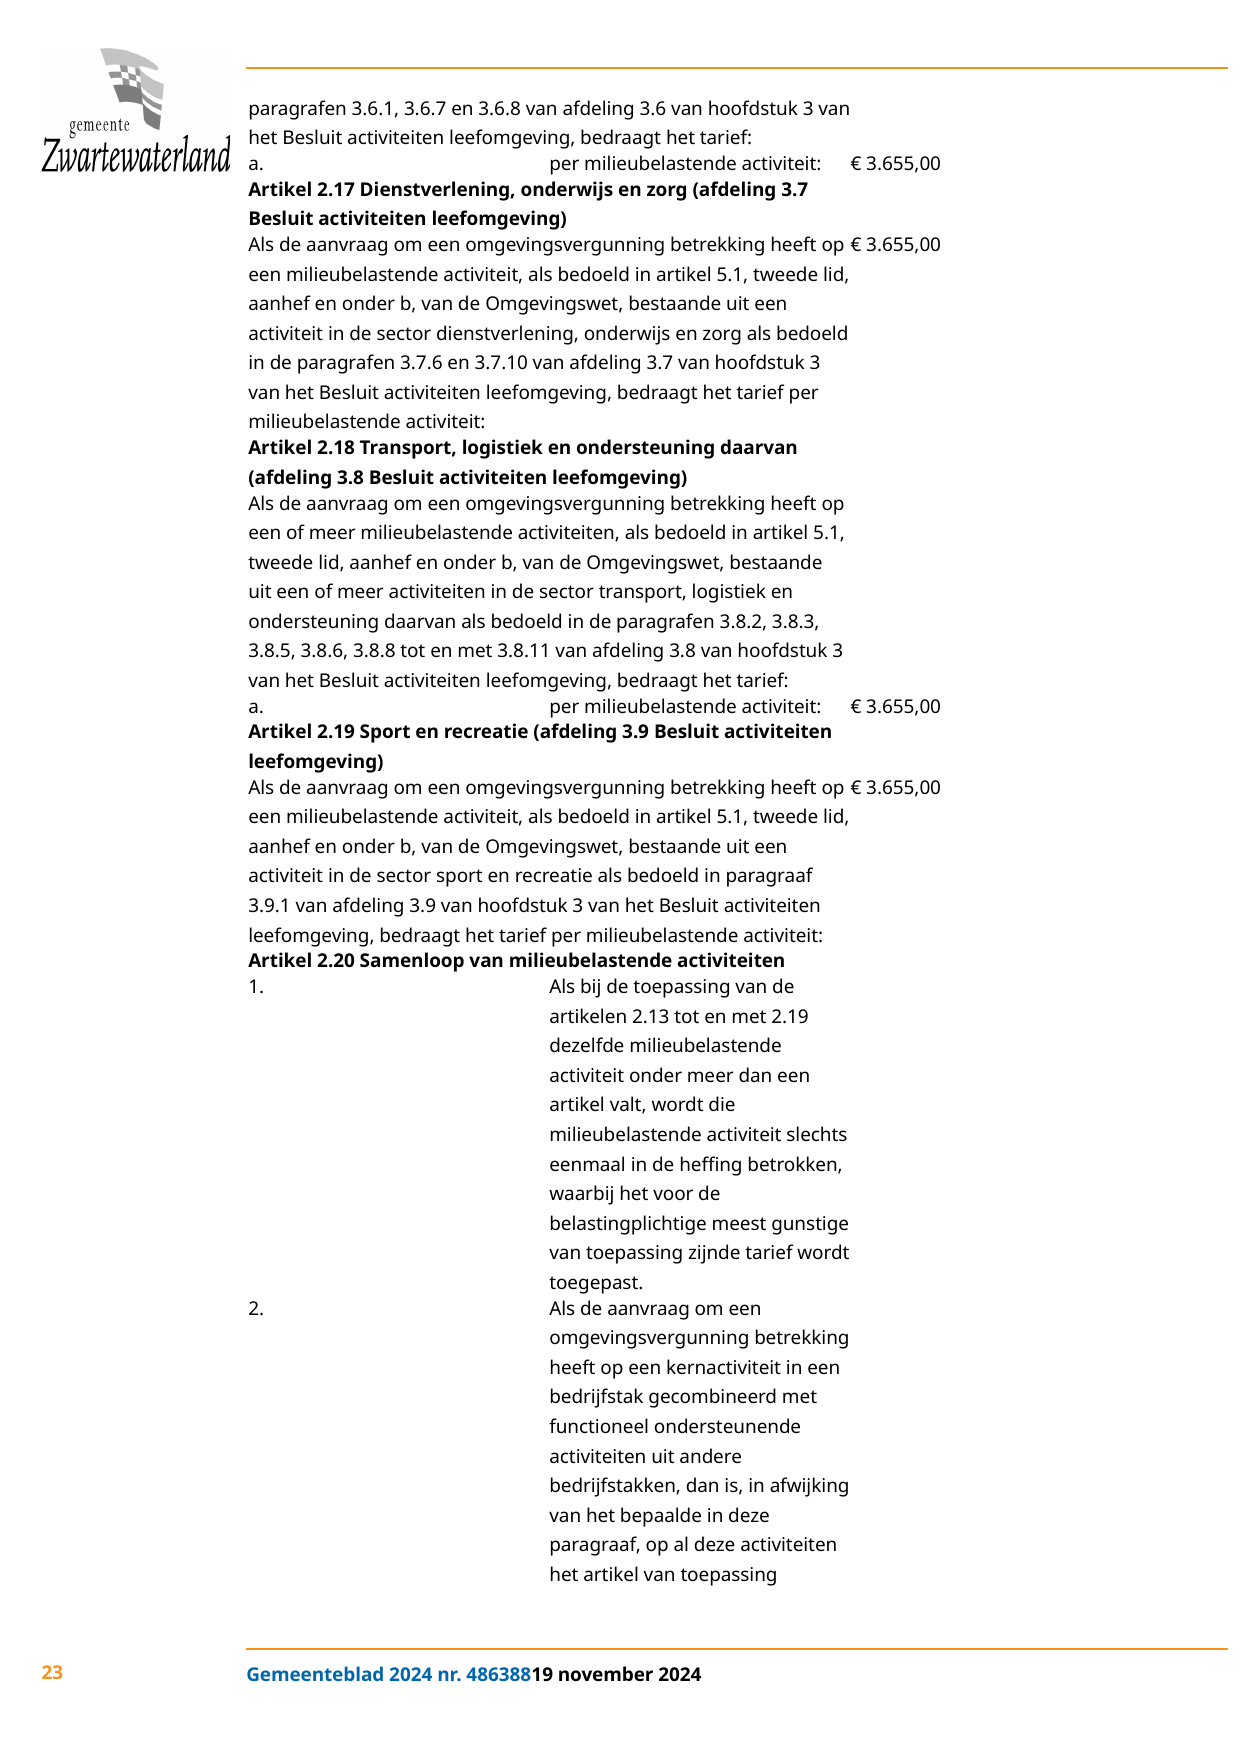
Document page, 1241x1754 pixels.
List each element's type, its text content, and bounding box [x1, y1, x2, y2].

table_cell [850, 719, 1152, 774]
table_cell Artikel 2.19 Sport en recreatie (afdeling 3.9 Besluit activiteiten leefomgeving) [248, 719, 850, 774]
table_cell Als de aanvraag om een omgevingsvergunning betrekking heeft op een milieubelastende activiteit, als bedoeld in artikel 5.1, tweede lid, aanhef en onder b, van de Omgevingswet, bestaande uit een activiteit in de sector sport en recreatie als bedoeld in paragraaf 3.9.1 van afdeling 3.9 van hoofdstuk 3 van het Besluit activiteiten leefomgeving, bedraagt het tarief per milieubelastende activiteit: [248, 774, 850, 948]
table_cell Als de aanvraag om een omgevingsvergunning betrekking heeft op een of meer milieubelastende activiteiten, als bedoeld in artikel 5.1, tweede lid, aanhef en onder b, van de Omgevingswet, bestaande uit een of meer activiteiten in de sector transport, logistiek en ondersteuning daarvan als bedoeld in de paragrafen 3.8.2, 3.8.3, 3.8.5, 3.8.6, 3.8.8 tot en met 3.8.11 van afdeling 3.8 van hoofdstuk 3 van het Besluit activiteiten leefomgeving, bedraagt het tarief: [248, 490, 850, 693]
table_cell Als de aanvraag om een omgevingsvergunning betrekking heeft op een milieubelastende activiteit, als bedoeld in artikel 5.1, tweede lid, aanhef en onder b, van de Omgevingswet, bestaande uit een activiteit in de sector dienstverlening, onderwijs en zorg als bedoeld in de paragrafen 3.7.6 en 3.7.10 van afdeling 3.7 van hoofdstuk 3 van het Besluit activiteiten leefomgeving, bedraagt het tarief per milieubelastende activiteit: [248, 231, 850, 434]
table_cell € 3.655,00 [850, 693, 1152, 719]
table_cell a. [248, 693, 549, 719]
table_cell Als bij de toepassing van de artikelen 2.13 tot en met 2.19 dezelfde milieubelastende activiteit onder meer dan een artikel valt, wordt die milieubelastende activiteit slechts eenmaal in de heffing betrokken, waarbij het voor de belastingplichtige meest gunstige van toepassing zijnde tarief wordt toegepast. [549, 973, 850, 1295]
table_cell paragrafen 3.6.1, 3.6.7 en 3.6.8 van afdeling 3.6 van hoofdstuk 3 van het Besluit activiteiten leefomgeving, bedraagt het tarief: [248, 95, 850, 150]
table_cell [850, 973, 1152, 1295]
table_cell Artikel 2.18 Transport, logistiek en ondersteuning daarvan (afdeling 3.8 Besluit activiteiten leefomgeving) [248, 434, 850, 490]
table_cell [850, 1295, 1152, 1587]
table_cell a. [248, 150, 549, 176]
table_cell [850, 95, 1152, 150]
table_cell per milieubelastende activiteit: [549, 150, 850, 176]
table_cell Als de aanvraag om een omgevingsvergunning betrekking heeft op een kernactiviteit in een bedrijfstak gecombineerd met functioneel ondersteunende activiteiten uit andere bedrijfstakken, dan is, in afwijking van het bepaalde in deze paragraaf, op al deze activiteiten het artikel van toepassing [549, 1295, 850, 1587]
table_cell € 3.655,00 [850, 150, 1152, 176]
table_cell € 3.655,00 [850, 231, 1152, 434]
table_cell Artikel 2.17 Dienstverlening, onderwijs en zorg (afdeling 3.7 Besluit activiteiten leefomgeving) [248, 176, 850, 231]
table_cell [850, 176, 1152, 231]
table_cell 2. [248, 1295, 549, 1587]
table_cell [850, 948, 1152, 973]
table_cell € 3.655,00 [850, 774, 1152, 948]
table_cell [850, 434, 1152, 490]
table_cell per milieubelastende activiteit: [549, 693, 850, 719]
picture [41, 47, 231, 172]
table_cell 1. [248, 973, 549, 1295]
table_cell Artikel 2.20 Samenloop van milieubelastende activiteiten [248, 948, 850, 973]
table_cell [850, 490, 1152, 693]
